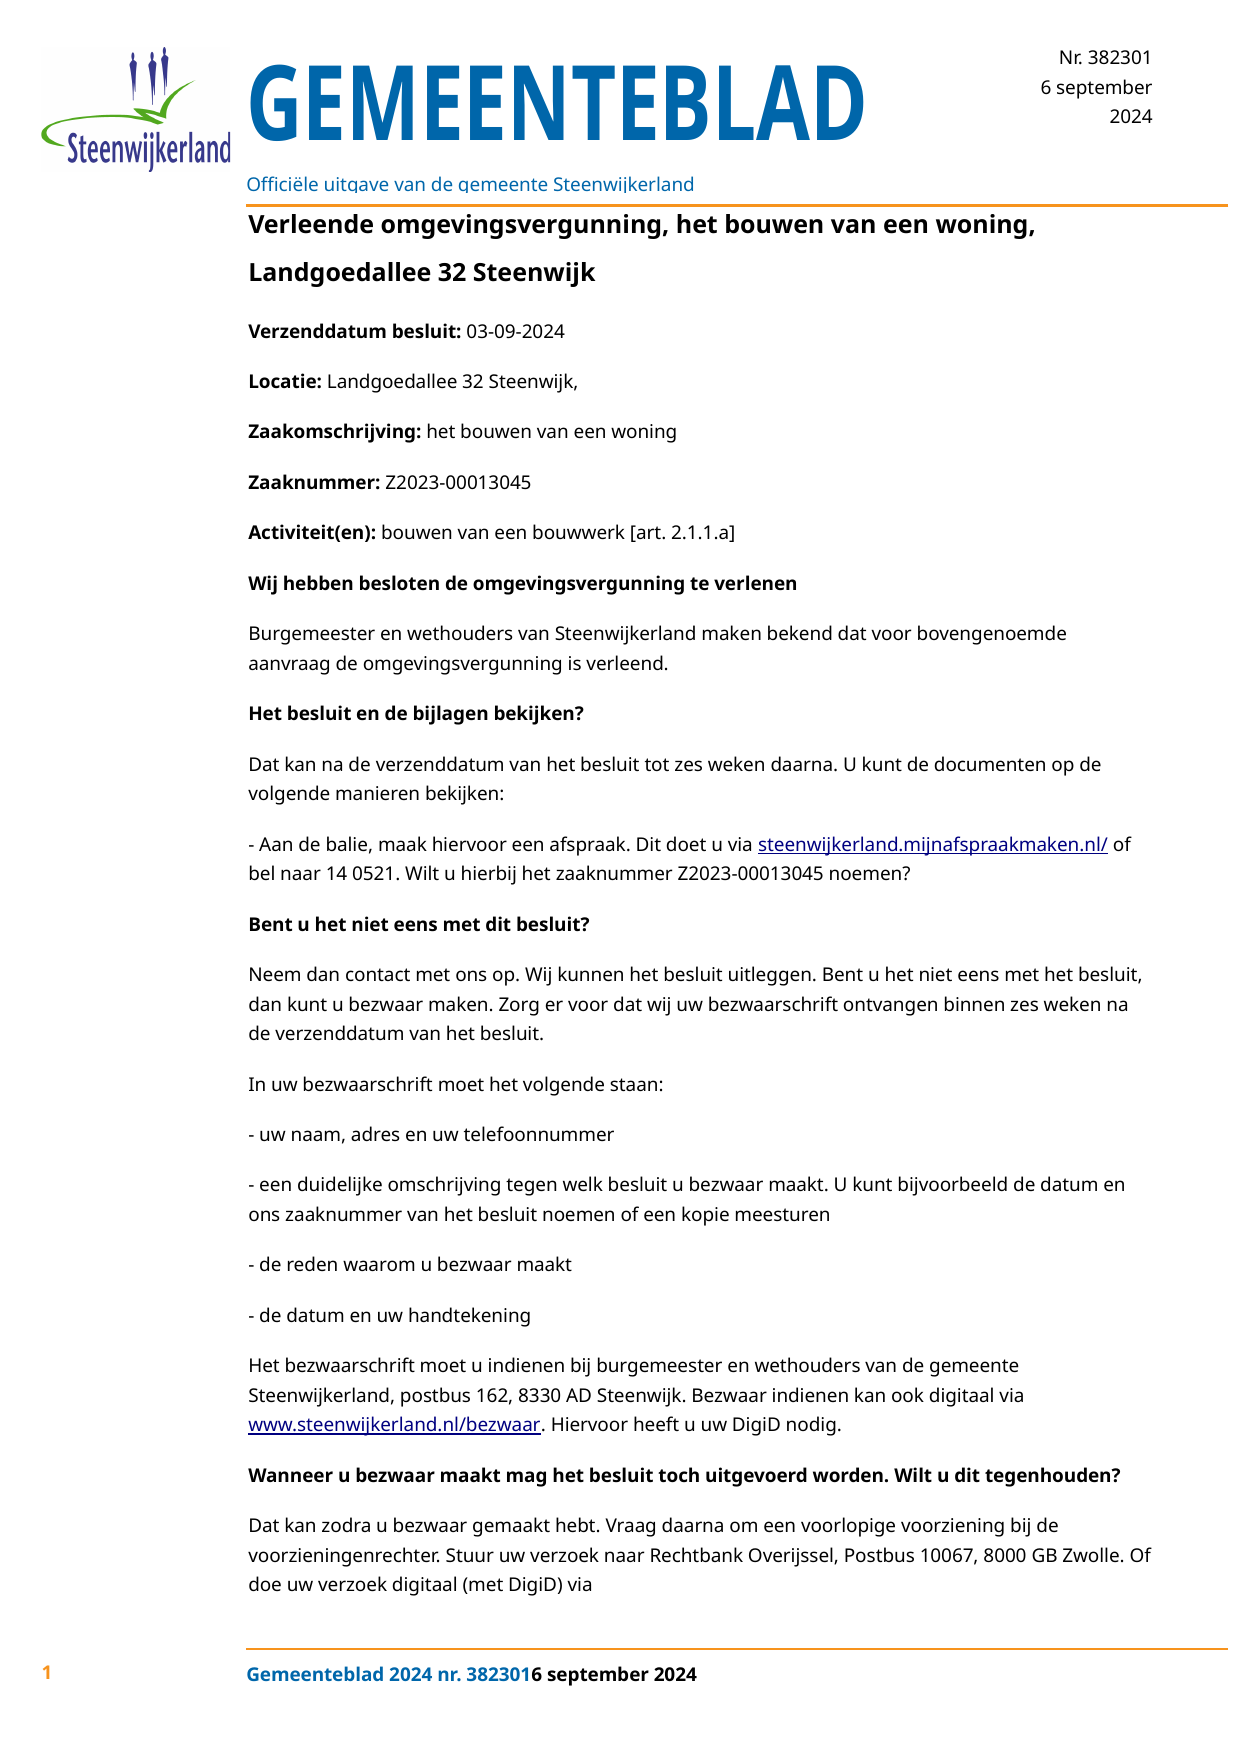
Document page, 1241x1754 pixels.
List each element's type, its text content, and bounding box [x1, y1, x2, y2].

text Wanneer u bezwaar maakt mag het besluit toch uitgevoerd worden. Wilt u dit tegenhouden? [248, 1462, 1152, 1488]
text Locatie: Landgoedallee 32 Steenwijk, [248, 368, 1152, 394]
text Zaaknummer: Z2023-00013045 [248, 469, 1152, 495]
text - de datum en uw handtekening [248, 1302, 1152, 1328]
text Dat kan zodra u bezwaar gemaakt hebt. Vraag daarna om een voorlopige voorziening bij de voorzieningenrechter. Stuur uw verzoek naar Rechtbank Overijssel, Postbus 10067, 8000 GB Zwolle. Of doe uw verzoek digitaal (met DigiD) via [248, 1512, 1152, 1597]
text Wij hebben besloten de omgevingsvergunning te verlenen [248, 570, 1152, 596]
text Bent u het niet eens met dit besluit? [248, 911, 1152, 937]
text Het besluit en de bijlagen bekijken? [248, 700, 1152, 726]
text In uw bezwaarschrift moet het volgende staan: [248, 1071, 1152, 1097]
text Neem dan contact met ons op. Wij kunnen het besluit uitleggen. Bent u het niet eens met het besluit, dan kunt u bezwaar maken. Zorg er voor dat wij uw bezwaarschrift ontvangen binnen zes weken na de verzenddatum van het besluit. [248, 961, 1152, 1046]
text Verzenddatum besluit: 03-09-2024 [248, 318, 1152, 344]
text Dat kan na de verzenddatum van het besluit tot zes weken daarna. U kunt de documenten op de volgende manieren bekijken: [248, 751, 1152, 806]
text - de reden waarom u bezwaar maakt [248, 1252, 1152, 1277]
text Zaakomschrijving: het bouwen van een woning [248, 419, 1152, 444]
picture [41, 47, 231, 172]
text - Aan de balie, maak hiervoor een afspraak. Dit doet u via steenwijkerland.mijnafspraakmaken.nl/ of bel naar 14 0521. Wilt u hierbij het zaaknummer Z2023-00013045 noemen? [248, 831, 1152, 886]
text Burgemeester en wethouders van Steenwijkerland maken bekend dat voor bovengenoemde aanvraag de omgevingsvergunning is verleend. [248, 620, 1152, 676]
text Verleende omgevingsvergunning, het bouwen van een woning, Landgoedallee 32 Steenwijk [248, 207, 1152, 288]
text Het bezwaarschrift moet u indienen bij burgemeester en wethouders van de gemeente Steenwijkerland, postbus 162, 8330 AD Steenwijk. Bezwaar indienen kan ook digitaal via www.steenwijkerland.nl/bezwaar. Hiervoor heeft u uw DigiD nodig. [248, 1352, 1152, 1437]
text - een duidelijke omschrijving tegen welk besluit u bezwaar maakt. U kunt bijvoorbeeld de datum en ons zaaknummer van het besluit noemen of een kopie meesturen [248, 1172, 1152, 1227]
text - uw naam, adres en uw telefoonnummer [248, 1121, 1152, 1147]
text Activiteit(en): bouwen van een bouwwerk [art. 2.1.1.a] [248, 519, 1152, 545]
